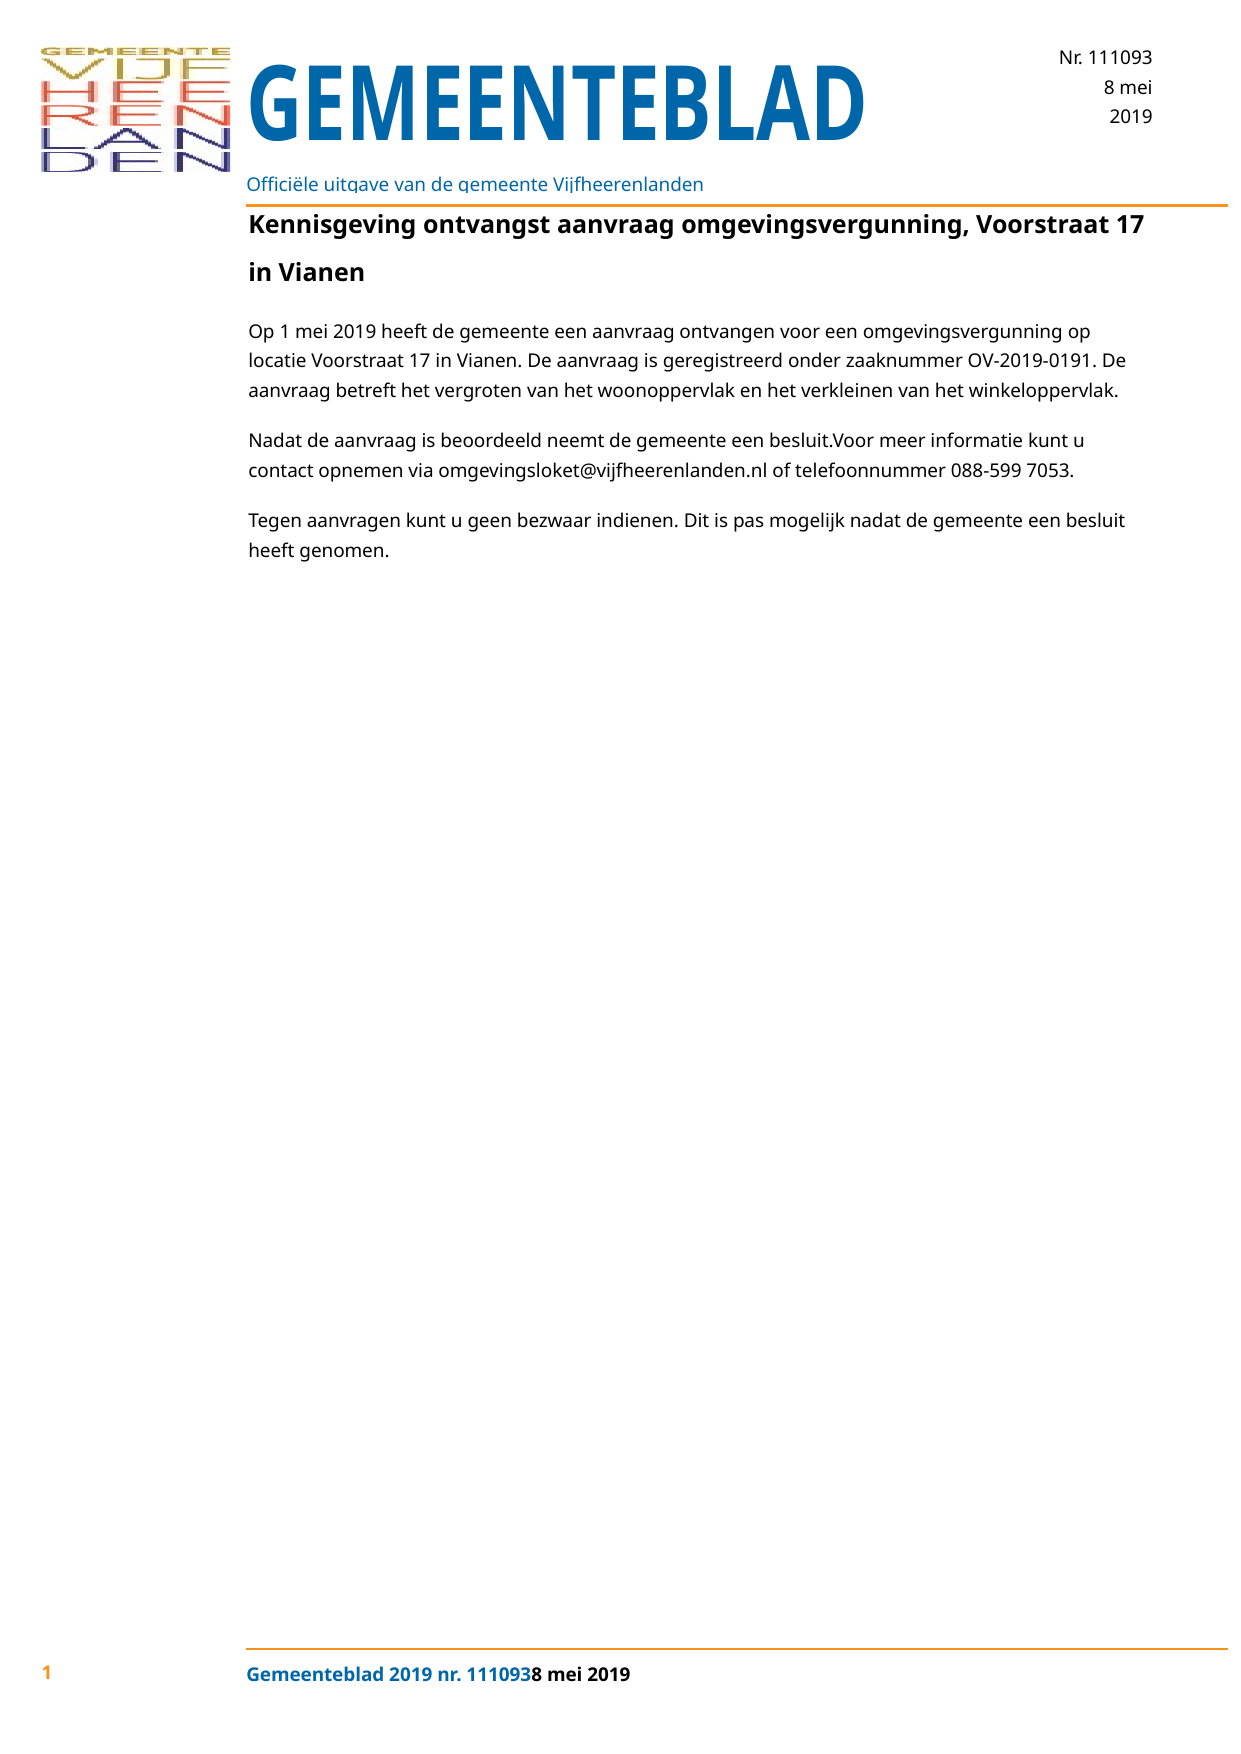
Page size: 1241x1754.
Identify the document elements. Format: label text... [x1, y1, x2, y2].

text Tegen aanvragen kunt u geen bezwaar indienen. Dit is pas mogelijk nadat de gemeente een besluit heeft genomen. [248, 507, 1152, 563]
picture [41, 47, 231, 172]
text Op 1 mei 2019 heeft de gemeente een aanvraag ontvangen voor een omgevingsvergunning op locatie Voorstraat 17 in Vianen. De aanvraag is geregistreerd onder zaaknummer OV-2019-0191. De aanvraag betreft het vergroten van het woonoppervlak en het verkleinen van het winkeloppervlak. [248, 318, 1152, 403]
text Nadat de aanvraag is beoordeeld neemt de gemeente een besluit.Voor meer informatie kunt u contact opnemen via omgevingsloket@vijfheerenlanden.nl of telefoonnummer 088-599 7053. [248, 427, 1152, 483]
text Kennisgeving ontvangst aanvraag omgevingsvergunning, Voorstraat 17 in Vianen [248, 207, 1152, 288]
